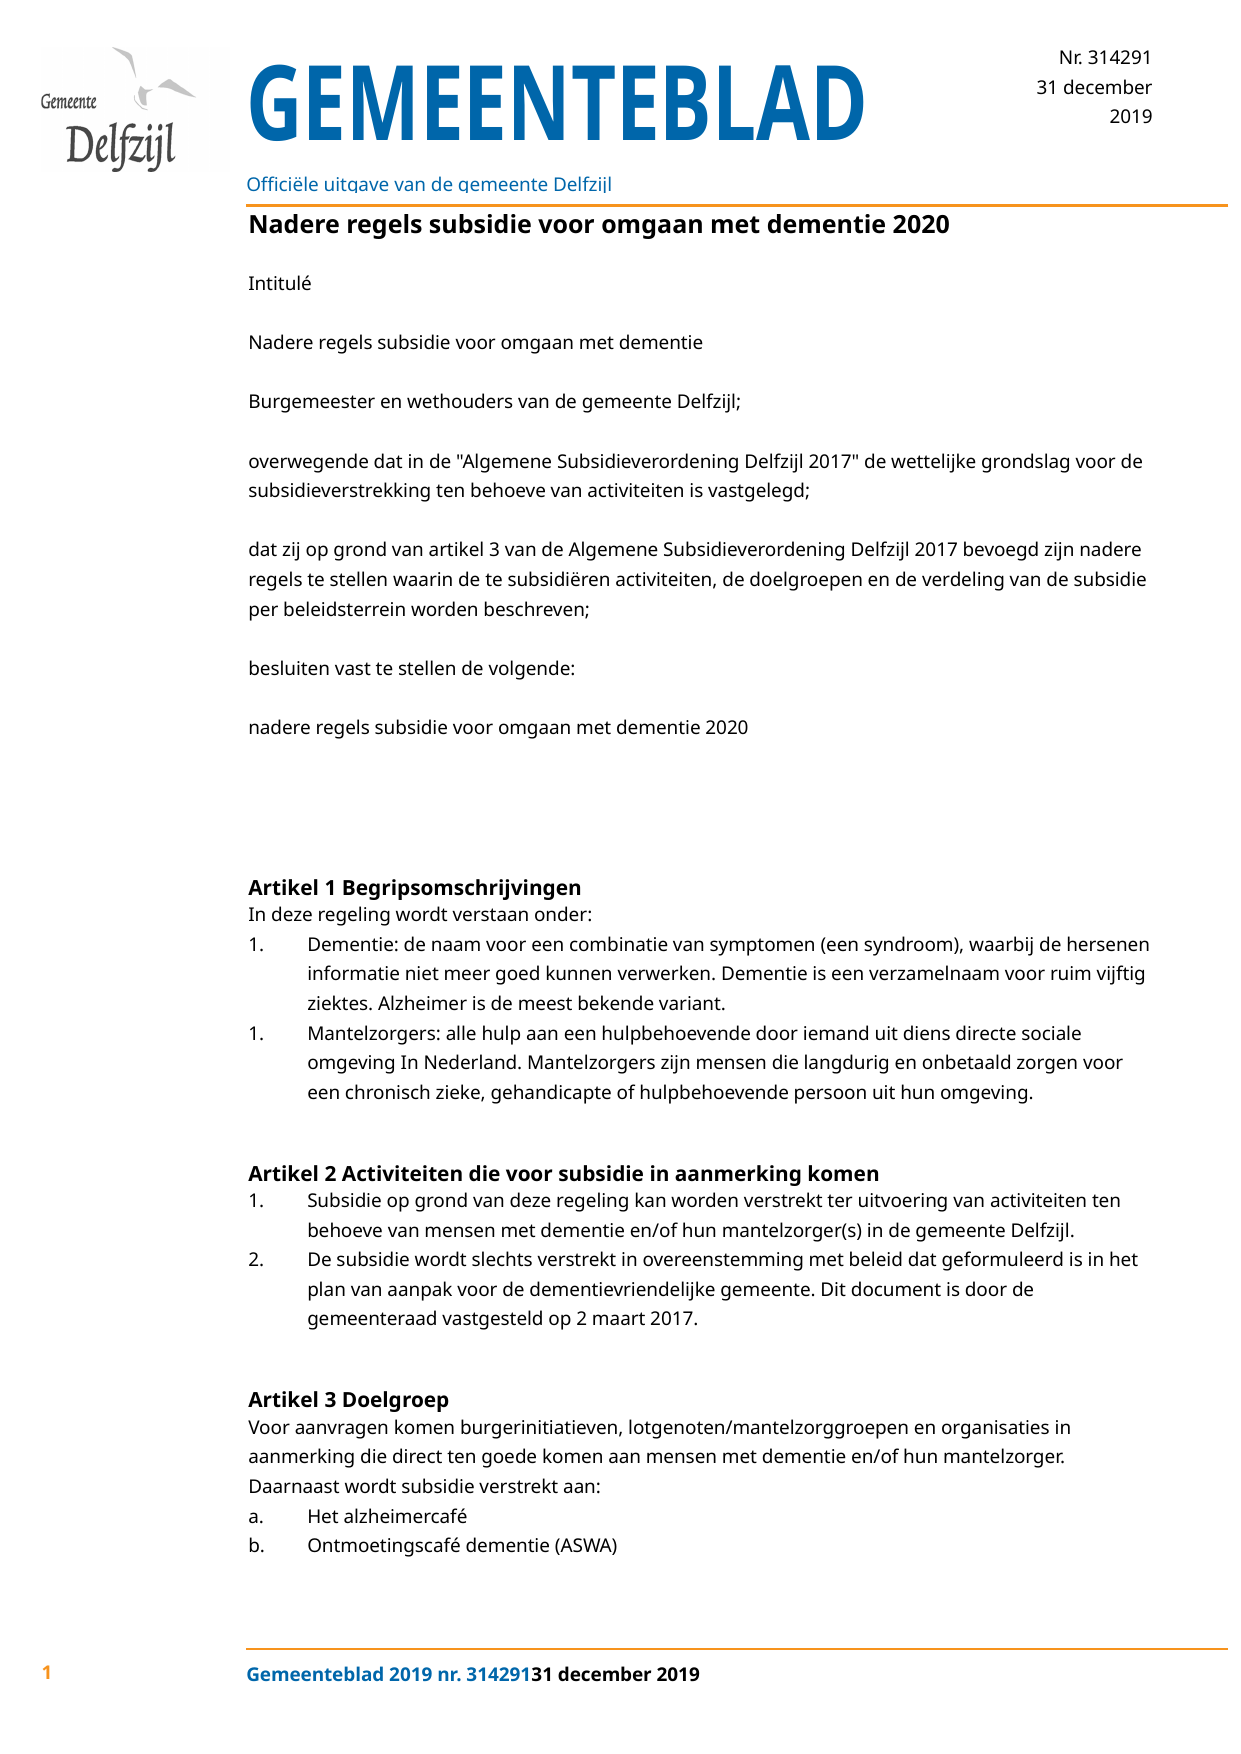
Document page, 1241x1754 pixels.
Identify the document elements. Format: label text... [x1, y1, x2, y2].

list Mantelzorgers: alle hulp aan een hulpbehoevende door iemand uit diens directe sociale omgeving In Nederland. Mantelzorgers zijn mensen die langdurig en onbetaald zorgen voor een chronisch zieke, gehandicapte of hulpbehoevende persoon uit hun omgeving. [248, 1020, 1152, 1104]
list Het alzheimercafé [248, 1503, 1152, 1528]
text nadere regels subsidie voor omgaan met dementie 2020 [248, 714, 1152, 740]
text overwegende dat in de "Algemene Subsidieverordening Delfzijl 2017" de wettelijke grondslag voor de subsidieverstrekking ten behoeve van activiteiten is vastgelegd; [248, 448, 1152, 503]
text Nadere regels subsidie voor omgaan met dementie [248, 329, 1152, 355]
text Artikel 1 Begripsomschrijvingen [248, 873, 1152, 901]
picture [41, 47, 231, 172]
text Nadere regels subsidie voor omgaan met dementie 2020 [248, 207, 1152, 241]
text Daarnaast wordt subsidie verstrekt aan: [248, 1473, 1152, 1499]
list Subsidie op grond van deze regeling kan worden verstrekt ter uitvoering van activiteiten ten behoeve van mensen met dementie en/of hun mantelzorger(s) in de gemeente Delfzijl. [248, 1187, 1152, 1243]
text Intitulé [248, 270, 1152, 296]
text dat zij op grond van artikel 3 van de Algemene Subsidieverordening Delfzijl 2017 bevoegd zijn nadere regels te stellen waarin de te subsidiëren activiteiten, de doelgroepen en de verdeling van de subsidie per beleidsterrein worden beschreven; [248, 537, 1152, 621]
text Voor aanvragen komen burgerinitiatieven, lotgenoten/mantelzorggroepen en organisaties in aanmerking die direct ten goede komen aan mensen met dementie en/of hun mantelzorger. [248, 1414, 1152, 1469]
text Artikel 2 Activiteiten die voor subsidie in aanmerking komen [248, 1159, 1152, 1187]
text Burgemeester en wethouders van de gemeente Delfzijl; [248, 389, 1152, 414]
text besluiten vast te stellen de volgende: [248, 655, 1152, 681]
text Artikel 3 Doelgroep [248, 1386, 1152, 1414]
list Dementie: de naam voor een combinatie van symptomen (een syndroom), waarbij de hersenen informatie niet meer goed kunnen verwerken. Dementie is een verzamelnaam voor ruim vijftig ziektes. Alzheimer is de meest bekende variant. [248, 931, 1152, 1016]
list Ontmoetingscafé dementie (ASWA) [248, 1532, 1152, 1558]
text In deze regeling wordt verstaan onder: [248, 901, 1152, 927]
list De subsidie wordt slechts verstrekt in overeenstemming met beleid dat geformuleerd is in het plan van aanpak voor de dementievriendelijke gemeente. Dit document is door de gemeenteraad vastgesteld op 2 maart 2017. [248, 1246, 1152, 1331]
